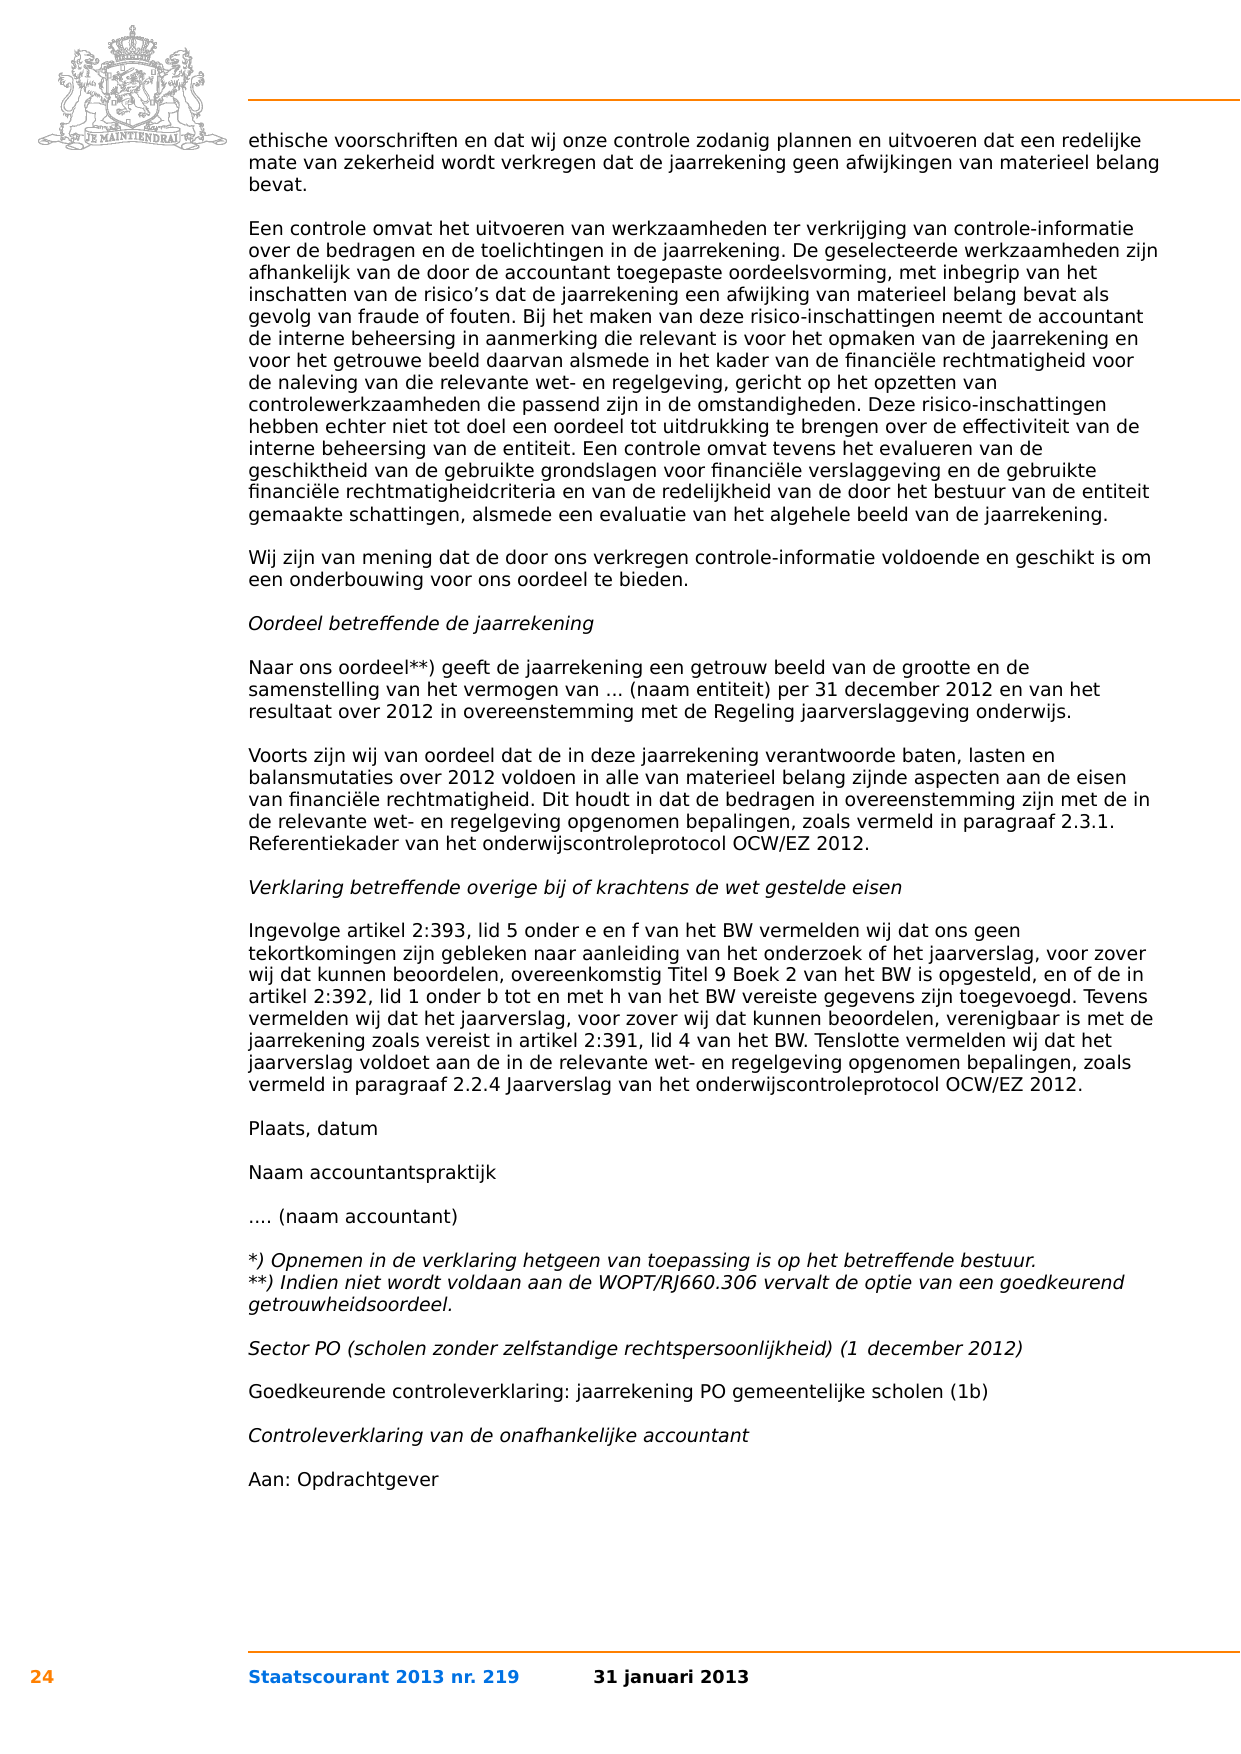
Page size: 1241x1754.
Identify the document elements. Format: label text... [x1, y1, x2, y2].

text **) Indien niet wordt voldaan aan de WOPT/RJ660.306 vervalt de optie van een goedkeurend getrouwheidsoordeel. [248, 1272, 1163, 1316]
text Voorts zijn wij van oordeel dat de in deze jaarrekening verantwoorde baten, lasten en balansmutaties over 2012 voldoen in alle van materieel belang zijnde aspecten aan de eisen van financiële rechtmatigheid. Dit houdt in dat de bedragen in overeenstemming zijn met de in de relevante wet- en regelgeving opgenomen bepalingen, zoals vermeld in paragraaf 2.3.1. Referentiekader van het onderwijscontroleprotocol OCW/EZ 2012. [248, 745, 1163, 855]
subtitle Controleverklaring van de onafhankelijke accountant [248, 1425, 1163, 1447]
text Ingevolge artikel 2:393, lid 5 onder e en f van het BW vermelden wij dat ons geen tekortkomingen zijn gebleken naar aanleiding van het onderzoek of het jaarverslag, voor zover wij dat kunnen beoordelen, overeenkomstig Titel 9 Boek 2 van het BW is opgesteld, en of de in artikel 2:392, lid 1 onder b tot en met h van het BW vereiste gegevens zijn toegevoegd. Tevens vermelden wij dat het jaarverslag, voor zover wij dat kunnen beoordelen, verenigbaar is met de jaarrekening zoals vereist in artikel 2:391, lid 4 van het BW. Tenslotte vermelden wij dat het jaarverslag voldoet aan de in de relevante wet- en regelgeving opgenomen bepalingen, zoals vermeld in paragraaf 2.2.4 Jaarverslag van het onderwijscontroleprotocol OCW/EZ 2012. [248, 920, 1163, 1096]
text Goedkeurende controleverklaring: jaarrekening PO gemeentelijke scholen (1b) [248, 1381, 1163, 1403]
text *) Opnemen in de verklaring hetgeen van toepassing is op het betreffende bestuur. [248, 1250, 1163, 1272]
subtitle Sector PO (scholen zonder zelfstandige rechtspersoonlijkheid) (1 december 2012) [248, 1337, 1163, 1359]
subtitle Oordeel betreffende de jaarrekening [248, 613, 1163, 635]
text Aan: Opdrachtgever [248, 1469, 1163, 1491]
text .... (naam accountant) [248, 1206, 1163, 1228]
text Naam accountantspraktijk [248, 1162, 1163, 1184]
text Plaats, datum [248, 1118, 1163, 1140]
picture [38, 25, 227, 150]
subtitle Verklaring betreffende overige bij of krachtens de wet gestelde eisen [248, 877, 1163, 898]
text Naar ons oordeel**) geeft de jaarrekening een getrouw beeld van de grootte en de samenstelling van het vermogen van ... (naam entiteit) per 31 december 2012 en van het resultaat over 2012 in overeenstemming met de Regeling jaarverslaggeving onderwijs. [248, 657, 1163, 723]
text ethische voorschriften en dat wij onze controle zodanig plannen en uitvoeren dat een redelijke mate van zekerheid wordt verkregen dat de jaarrekening geen afwijkingen van materieel belang bevat. [248, 130, 1163, 196]
text Een controle omvat het uitvoeren van werkzaamheden ter verkrijging van controle-informatie over de bedragen en de toelichtingen in de jaarrekening. De geselecteerde werkzaamheden zijn afhankelijk van de door de accountant toegepaste oordeelsvorming, met inbegrip van het inschatten van de risico’s dat de jaarrekening een afwijking van materieel belang bevat als gevolg van fraude of fouten. Bij het maken van deze risico-inschattingen neemt de accountant de interne beheersing in aanmerking die relevant is voor het opmaken van de jaarrekening en voor het getrouwe beeld daarvan alsmede in het kader van de financiële rechtmatigheid voor de naleving van die relevante wet- en regelgeving, gericht op het opzetten van controlewerkzaamheden die passend zijn in de omstandigheden. Deze risico-inschattingen hebben echter niet tot doel een oordeel tot uitdrukking te brengen over de effectiviteit van de interne beheersing van de entiteit. Een controle omvat tevens het evalueren van de geschiktheid van de gebruikte grondslagen voor financiële verslaggeving en de gebruikte financiële rechtmatigheidcriteria en van de redelijkheid van de door het bestuur van de entiteit gemaakte schattingen, alsmede een evaluatie van het algehele beeld van de jaarrekening. [248, 218, 1163, 525]
text Wij zijn van mening dat de door ons verkregen controle-informatie voldoende en geschikt is om een onderbouwing voor ons oordeel te bieden. [248, 547, 1163, 591]
